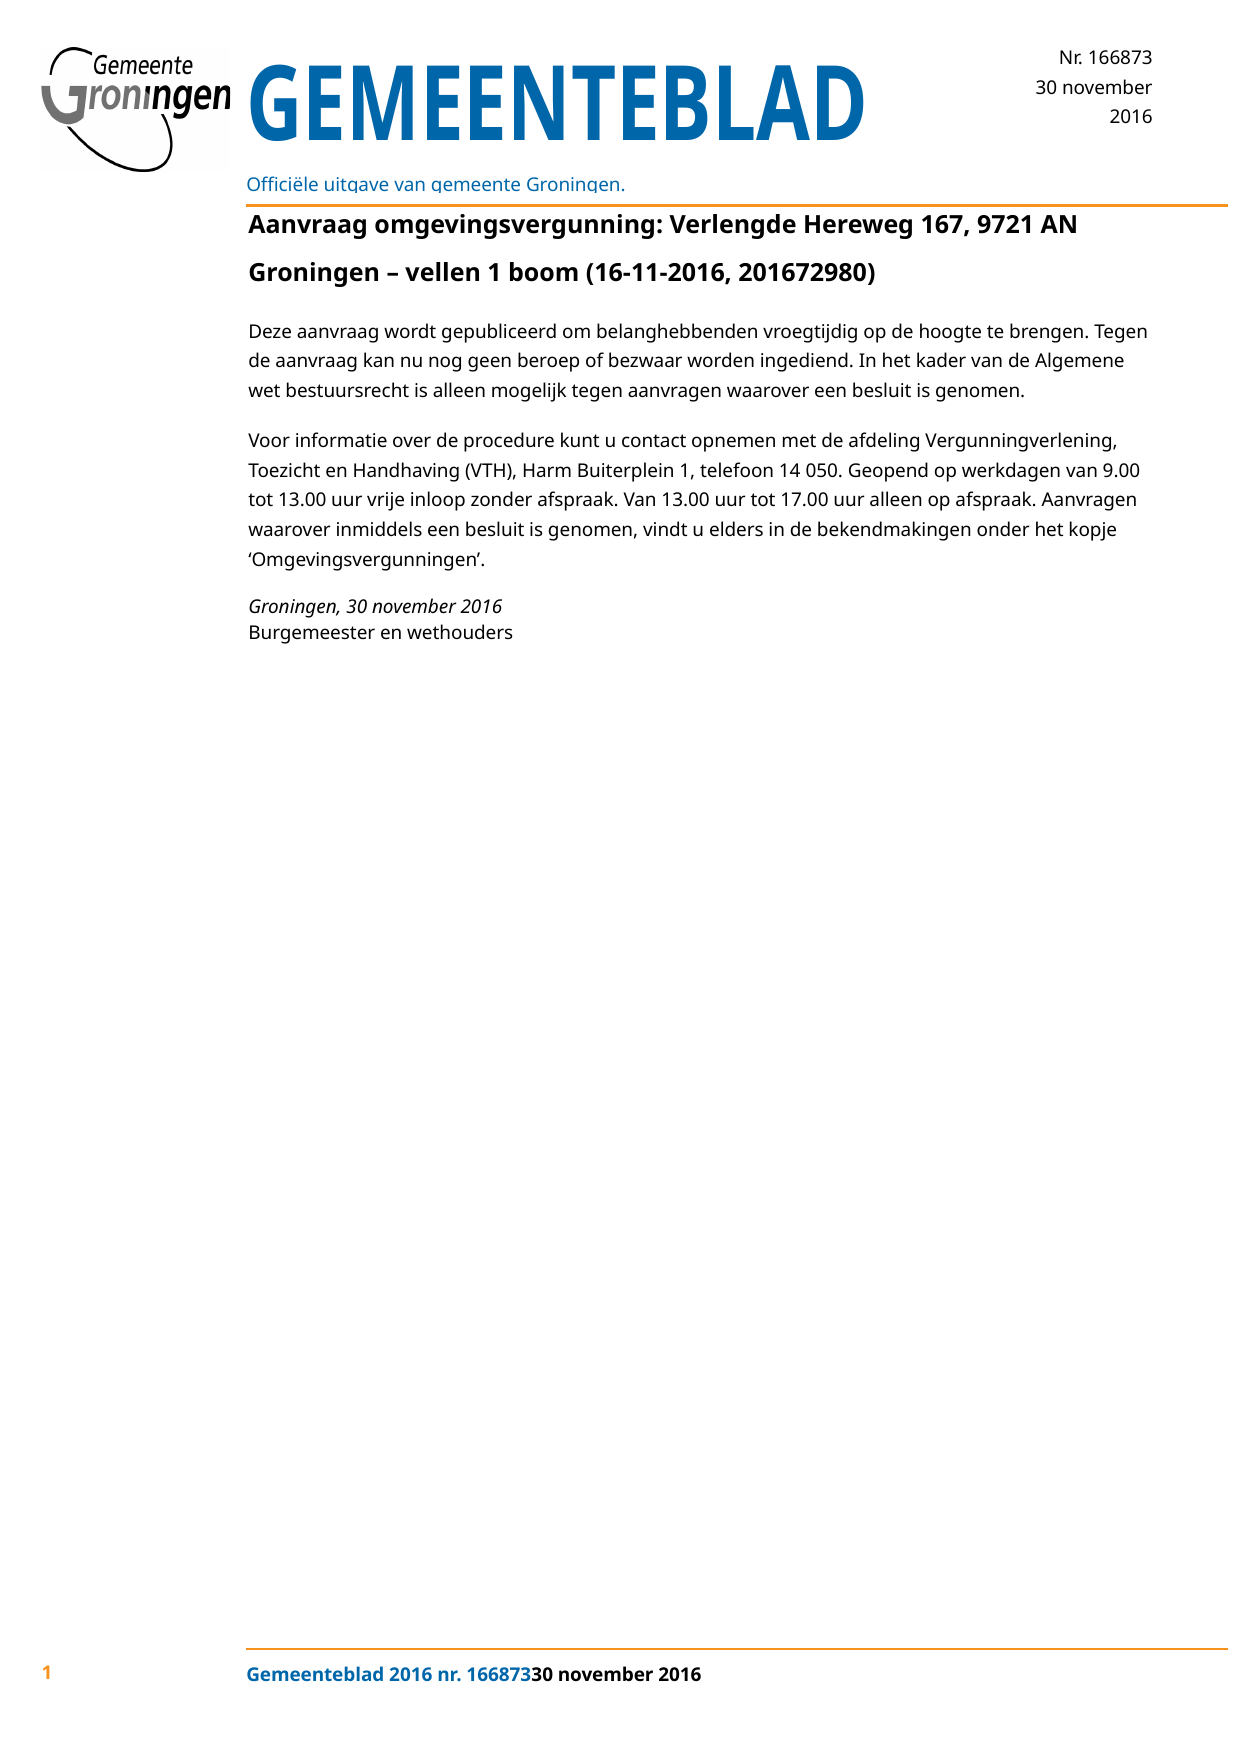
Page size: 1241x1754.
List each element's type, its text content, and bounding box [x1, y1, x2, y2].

text Groningen, 30 november 2016 [248, 594, 1152, 619]
text Aanvraag omgevingsvergunning: Verlengde Hereweg 167, 9721 AN Groningen – vellen 1 boom (16-11-2016, 201672980) [248, 207, 1152, 288]
picture [41, 47, 231, 172]
text Voor informatie over de procedure kunt u contact opnemen met de afdeling Vergunningverlening, Toezicht en Handhaving (VTH), Harm Buiterplein 1, telefoon 14 050. Geopend op werkdagen van 9.00 tot 13.00 uur vrije inloop zonder afspraak. Van 13.00 uur tot 17.00 uur alleen op afspraak. Aanvragen waarover inmiddels een besluit is genomen, vindt u elders in de bekendmakingen onder het kopje ‘Omgevingsvergunningen’. [248, 427, 1152, 572]
text Deze aanvraag wordt gepubliceerd om belanghebbenden vroegtijdig op de hoogte te brengen. Tegen de aanvraag kan nu nog geen beroep of bezwaar worden ingediend. In het kader van de Algemene wet bestuursrecht is alleen mogelijk tegen aanvragen waarover een besluit is genomen. [248, 318, 1152, 403]
text Burgemeester en wethouders [248, 619, 1152, 645]
